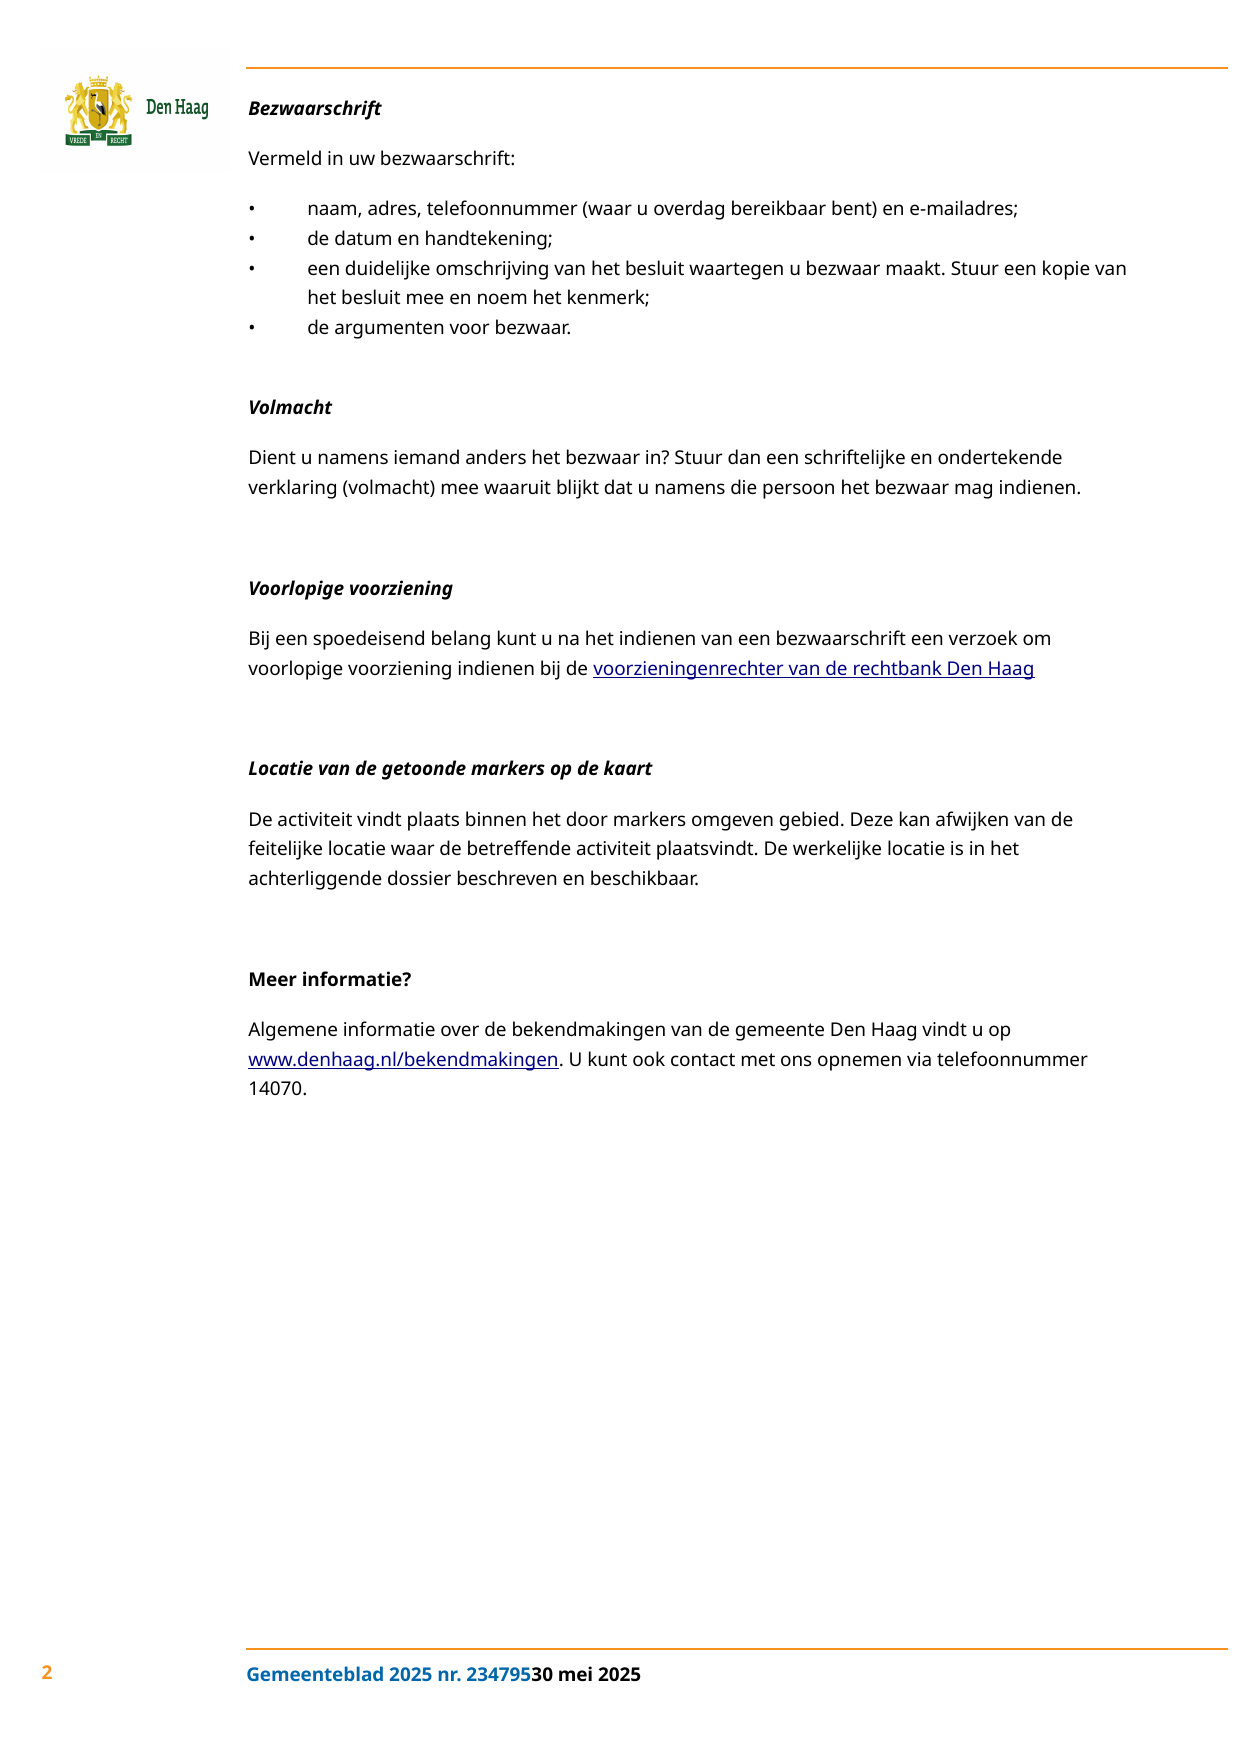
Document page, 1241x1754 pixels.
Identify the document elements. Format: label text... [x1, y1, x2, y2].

text De activiteit vindt plaats binnen het door markers omgeven gebied. Deze kan afwijken van de feitelijke locatie waar de betreffende activiteit plaatsvindt. De werkelijke locatie is in het achterliggende dossier beschreven en beschikbaar. [248, 806, 1152, 891]
text Voorlopige voorziening [248, 575, 1152, 601]
text Meer informatie? [248, 966, 1152, 992]
list een duidelijke omschrijving van het besluit waartegen u bezwaar maakt. Stuur een kopie van het besluit mee en noem het kenmerk; [248, 255, 1152, 310]
text Bezwaarschrift [248, 95, 1152, 121]
list de argumenten voor bezwaar. [248, 314, 1152, 340]
text Vermeld in uw bezwaarschrift: [248, 145, 1152, 171]
picture [41, 47, 231, 172]
text Locatie van de getoonde markers op de kaart [248, 756, 1152, 781]
text Dient u namens iemand anders het bezwaar in? Stuur dan een schriftelijke en ondertekende verklaring (volmacht) mee waaruit blijkt dat u namens die persoon het bezwaar mag indienen. [248, 444, 1152, 500]
text Bij een spoedeisend belang kunt u na het indienen van een bezwaarschrift een verzoek om voorlopige voorziening indienen bij de voorzieningenrechter van de rechtbank Den Haag [248, 625, 1152, 681]
text Algemene informatie over de bekendmakingen van de gemeente Den Haag vindt u op www.denhaag.nl/bekendmakingen. U kunt ook contact met ons opnemen via telefoonnummer 14070. [248, 1016, 1152, 1101]
text Volmacht [248, 394, 1152, 420]
list naam, adres, telefoonnummer (waar u overdag bereikbaar bent) en e-mailadres; [248, 196, 1152, 221]
list de datum en handtekening; [248, 225, 1152, 251]
